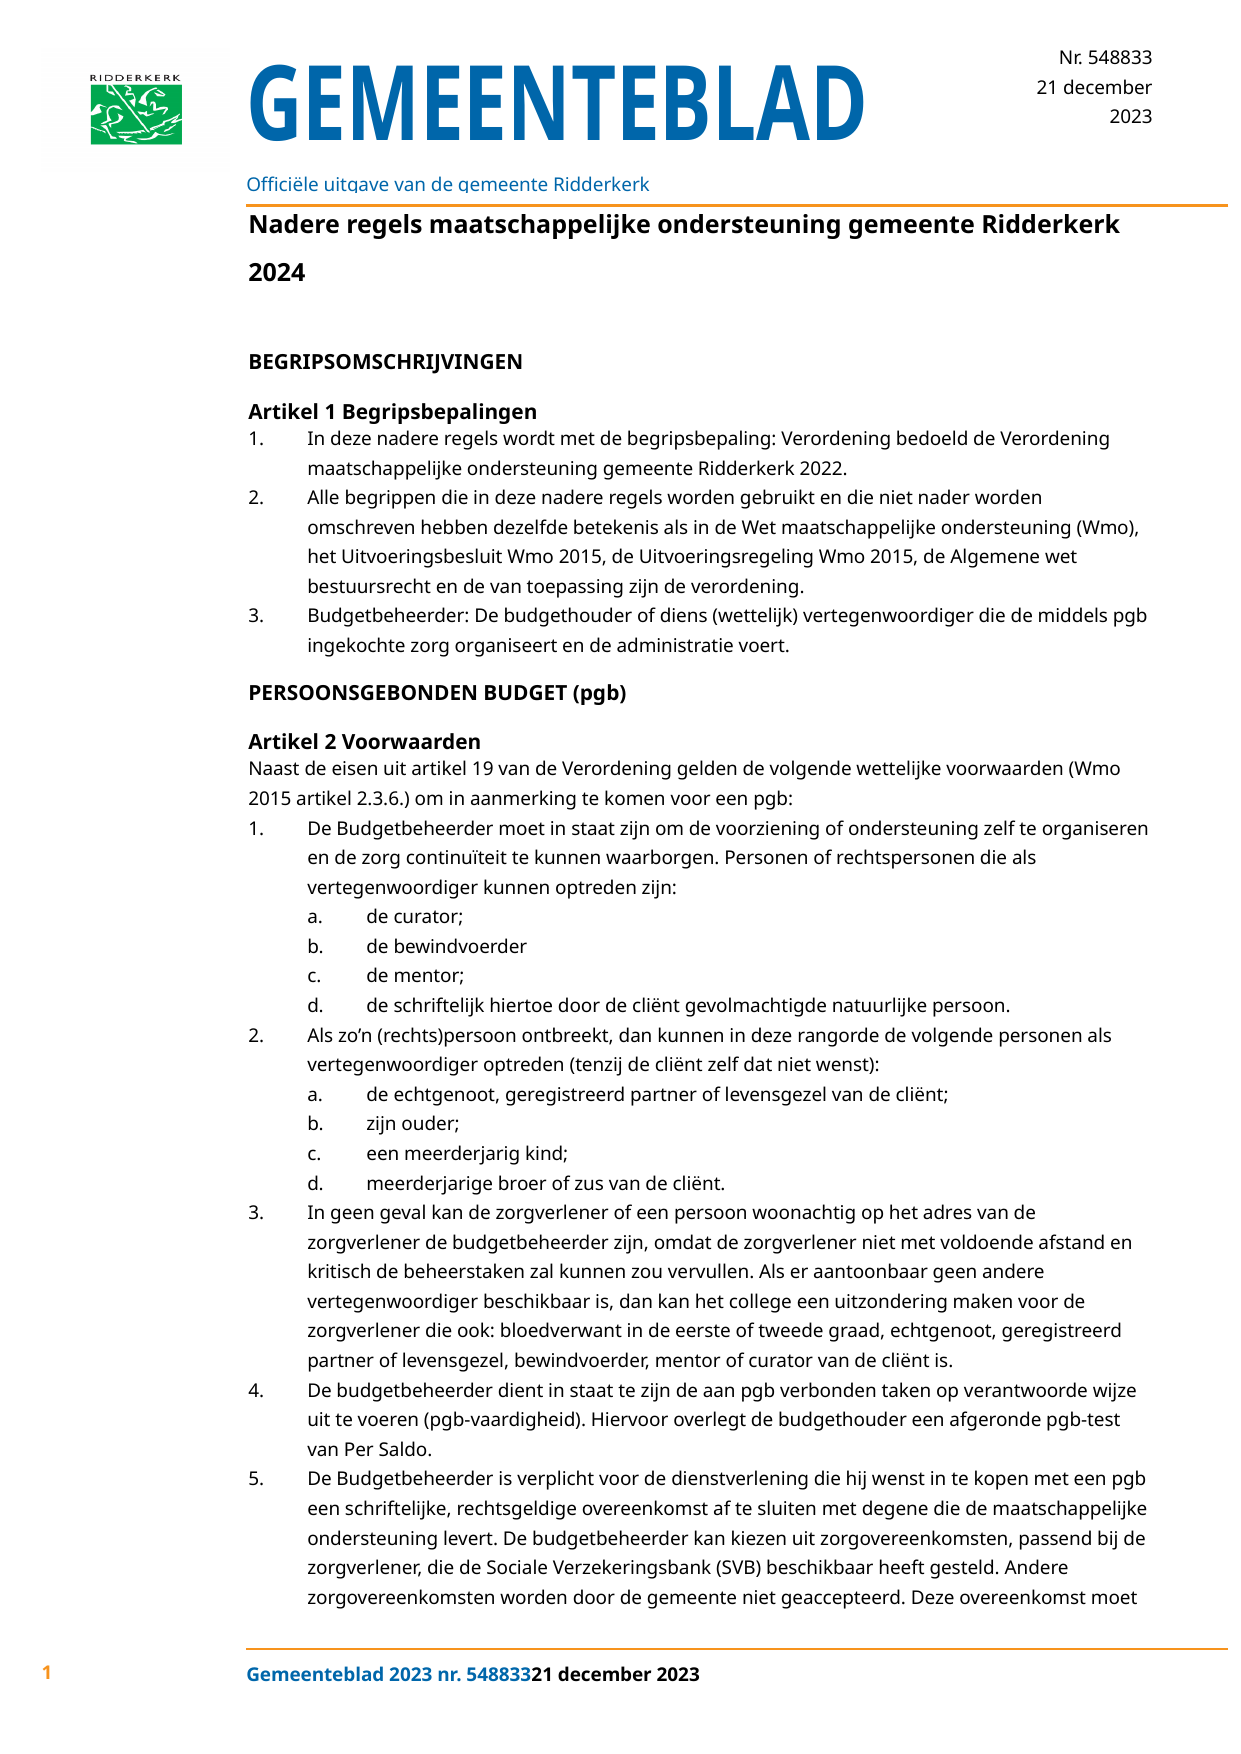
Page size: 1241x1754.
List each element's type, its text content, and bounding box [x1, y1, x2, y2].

picture [41, 47, 231, 172]
list In deze nadere regels wordt met de begripsbepaling: Verordening bedoeld de Verordening maatschappelijke ondersteuning gemeente Ridderkerk 2022. [248, 425, 1152, 481]
text Artikel 2 Voorwaarden [248, 727, 1152, 756]
list In geen geval kan de zorgverlener of een persoon woonachtig op het adres van de zorgverlener de budgetbeheerder zijn, omdat de zorgverlener niet met voldoende afstand en kritisch de beheerstaken zal kunnen zou vervullen. Als er aantoonbaar geen andere vertegenwoordiger beschikbaar is, dan kan het college een uitzondering maken voor de zorgverlener die ook: bloedverwant in de eerste of tweede graad, echtgenoot, geregistreerd partner of levensgezel, bewindvoerder, mentor of curator van de cliënt is. [248, 1199, 1152, 1373]
list de bewindvoerder [307, 933, 1152, 959]
text Naast de eisen uit artikel 19 van de Verordening gelden de volgende wettelijke voorwaarden (Wmo 2015 artikel 2.3.6.) om in aanmerking te komen voor een pgb: [248, 756, 1152, 811]
list Budgetbeheerder: De budgethouder of diens (wettelijk) vertegenwoordiger die de middels pgb ingekochte zorg organiseert en de administratie voert. [248, 603, 1152, 658]
list de mentor; [307, 963, 1152, 988]
list een meerderjarig kind; [307, 1140, 1152, 1166]
list De Budgetbeheerder is verplicht voor de dienstverlening die hij wenst in te kopen met een pgb een schriftelijke, rechtsgeldige overeenkomst af te sluiten met degene die de maatschappelijke ondersteuning levert. De budgetbeheerder kan kiezen uit zorgovereenkomsten, passend bij de zorgverlener, die de Sociale Verzekeringsbank (SVB) beschikbaar heeft gesteld. Andere zorgovereenkomsten worden door de gemeente niet geaccepteerd. Deze overeenkomst moet [248, 1466, 1152, 1610]
list zijn ouder; [307, 1111, 1152, 1136]
list de curator; [307, 903, 1152, 929]
list Alle begrippen die in deze nadere regels worden gebruikt en die niet nader worden omschreven hebben dezelfde betekenis als in de Wet maatschappelijke ondersteuning (Wmo), het Uitvoeringsbesluit Wmo 2015, de Uitvoeringsregeling Wmo 2015, de Algemene wet bestuursrecht en de van toepassing zijn de verordening. [248, 484, 1152, 599]
list de echtgenoot, geregistreerd partner of levensgezel van de cliënt; [307, 1081, 1152, 1107]
list Als zo’n (rechts)persoon ontbreekt, dan kunnen in deze rangorde de volgende personen als vertegenwoordiger optreden (tenzij de cliënt zelf dat niet wenst): [248, 1022, 1152, 1077]
list De Budgetbeheerder moet in staat zijn om de voorziening of ondersteuning zelf te organiseren en de zorg continuïteit te kunnen waarborgen. Personen of rechtspersonen die als vertegenwoordiger kunnen optreden zijn: [248, 815, 1152, 900]
text BEGRIPSOMSCHRIJVINGEN [248, 347, 1152, 376]
text PERSOONSGEBONDEN BUDGET (pgb) [248, 678, 1152, 706]
list meerderjarige broer of zus van de cliënt. [307, 1170, 1152, 1196]
list De budgetbeheerder dient in staat te zijn de aan pgb verbonden taken op verantwoorde wijze uit te voeren (pgb-vaardigheid). Hiervoor overlegt de budgethouder een afgeronde pgb-test van Per Saldo. [248, 1377, 1152, 1462]
text Nadere regels maatschappelijke ondersteuning gemeente Ridderkerk 2024 [248, 207, 1152, 288]
list de schriftelijk hiertoe door de cliënt gevolmachtigde natuurlijke persoon. [307, 992, 1152, 1018]
text Artikel 1 Begripsbepalingen [248, 397, 1152, 425]
